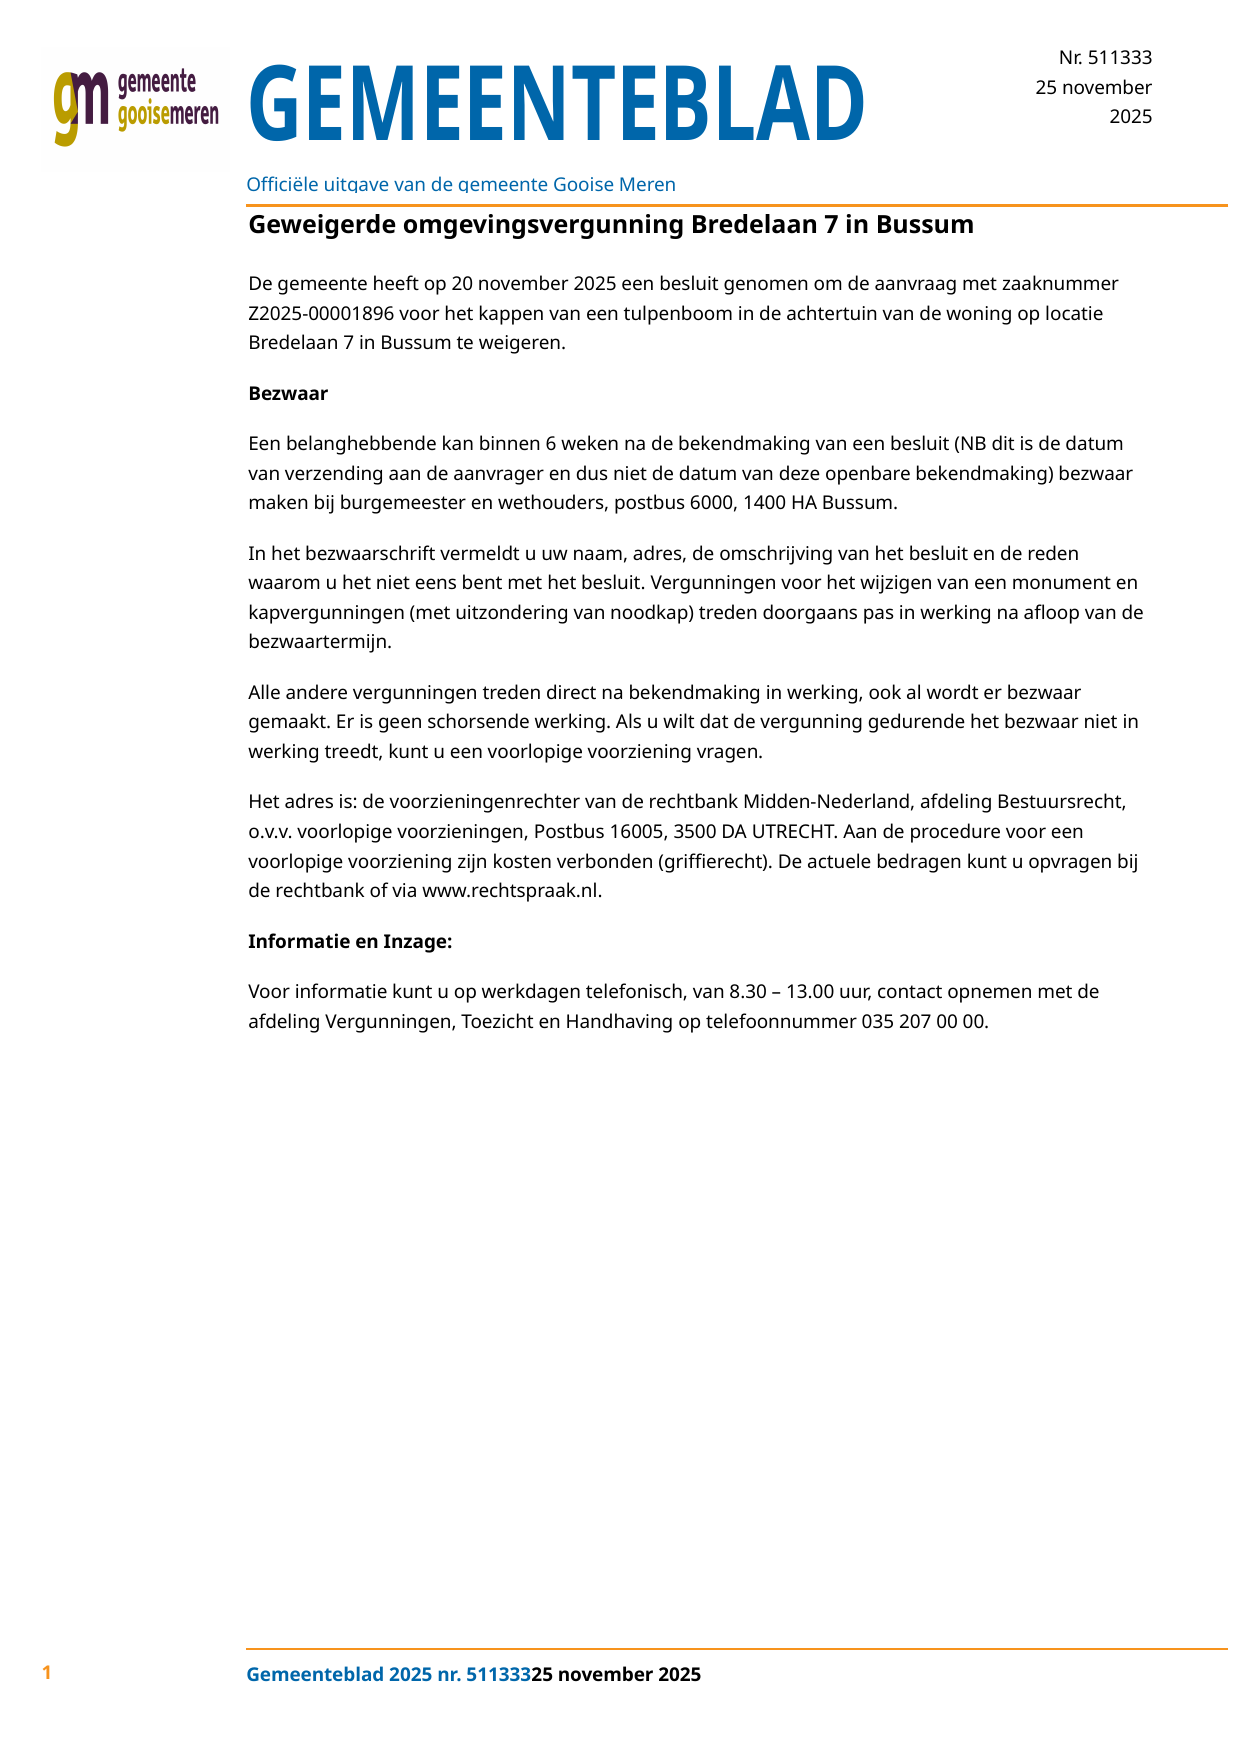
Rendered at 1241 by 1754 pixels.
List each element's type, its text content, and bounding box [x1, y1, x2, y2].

text Een belanghebbende kan binnen 6 weken na de bekendmaking van een besluit (NB dit is de datum van verzending aan de aanvrager en dus niet de datum van deze openbare bekendmaking) bezwaar maken bij burgemeester en wethouders, postbus 6000, 1400 HA Bussum. [248, 430, 1152, 515]
text Alle andere vergunningen treden direct na bekendmaking in werking, ook al wordt er bezwaar gemaakt. Er is geen schorsende werking. Als u wilt dat de vergunning gedurende het bezwaar niet in werking treedt, kunt u een voorlopige voorziening vragen. [248, 679, 1152, 764]
picture [41, 47, 231, 172]
text Bezwaar [248, 380, 1152, 406]
text De gemeente heeft op 20 november 2025 een besluit genomen om de aanvraag met zaaknummer Z2025-00001896 voor het kappen van een tulpenboom in de achtertuin van de woning op locatie Bredelaan 7 in Bussum te weigeren. [248, 270, 1152, 355]
text Informatie en Inzage: [248, 928, 1152, 953]
text In het bezwaarschrift vermeldt u uw naam, adres, de omschrijving van het besluit en de reden waarom u het niet eens bent met het besluit. Vergunningen voor het wijzigen van een monument en kapvergunningen (met uitzondering van noodkap) treden doorgaans pas in werking na afloop van de bezwaartermijn. [248, 540, 1152, 654]
text Voor informatie kunt u op werkdagen telefonisch, van 8.30 – 13.00 uur, contact opnemen met de afdeling Vergunningen, Toezicht en Handhaving op telefoonnummer 035 207 00 00. [248, 978, 1152, 1033]
text Het adres is: de voorzieningenrechter van de rechtbank Midden-Nederland, afdeling Bestuursrecht, o.v.v. voorlopige voorzieningen, Postbus 16005, 3500 DA UTRECHT. Aan de procedure voor een voorlopige voorziening zijn kosten verbonden (griffierecht). De actuele bedragen kunt u opvragen bij de rechtbank of via www.rechtspraak.nl. [248, 789, 1152, 903]
text Geweigerde omgevingsvergunning Bredelaan 7 in Bussum [248, 207, 1152, 241]
